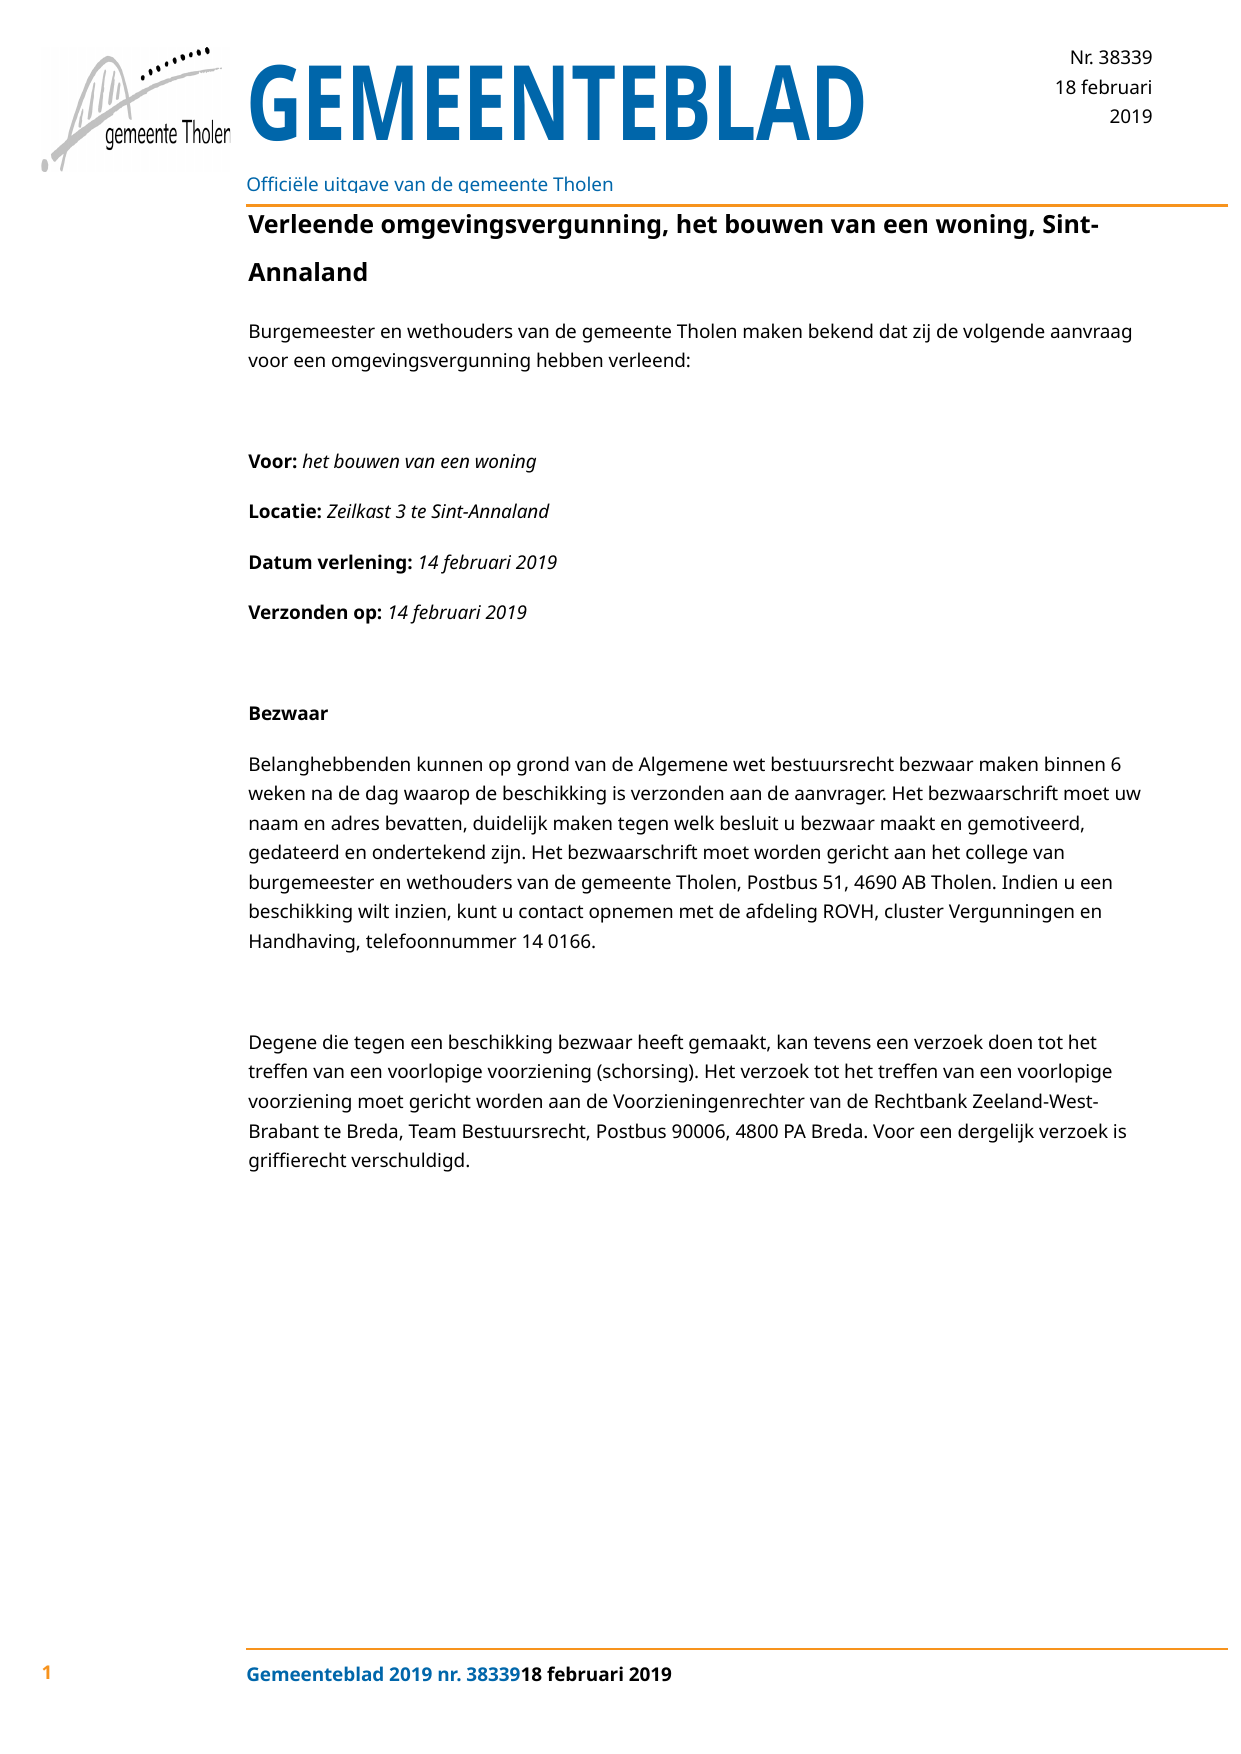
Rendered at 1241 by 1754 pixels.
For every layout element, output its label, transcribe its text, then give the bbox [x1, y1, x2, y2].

text Belanghebbenden kunnen op grond van de Algemene wet bestuursrecht bezwaar maken binnen 6 weken na de dag waarop de beschikking is verzonden aan de aanvrager. Het bezwaarschrift moet uw naam en adres bevatten, duidelijk maken tegen welk besluit u bezwaar maakt en gemotiveerd, gedateerd en ondertekend zijn. Het bezwaarschrift moet worden gericht aan het college van burgemeester en wethouders van de gemeente Tholen, Postbus 51, 4690 AB Tholen. Indien u een beschikking wilt inzien, kunt u contact opnemen met de afdeling ROVH, cluster Vergunningen en Handhaving, telefoonnummer 14 0166. [248, 751, 1152, 954]
text Verleende omgevingsvergunning, het bouwen van een woning, Sint-Annaland [248, 207, 1152, 288]
text Locatie: Zeilkast 3 te Sint-Annaland [248, 499, 1152, 524]
text Datum verlening: 14 februari 2019 [248, 549, 1152, 575]
text Voor: het bouwen van een woning [248, 448, 1152, 474]
text Burgemeester en wethouders van de gemeente Tholen maken bekend dat zij de volgende aanvraag voor een omgevingsvergunning hebben verleend: [248, 318, 1152, 373]
text Degene die tegen een beschikking bezwaar heeft gemaakt, kan tevens een verzoek doen tot het treffen van een voorlopige voorziening (schorsing). Het verzoek tot het treffen van een voorlopige voorziening moet gericht worden aan de Voorzieningenrechter van de Rechtbank Zeeland-West-Brabant te Breda, Team Bestuursrecht, Postbus 90006, 4800 PA Breda. Voor een dergelijk verzoek is griffierecht verschuldigd. [248, 1029, 1152, 1173]
text Bezwaar [248, 700, 1152, 726]
picture [41, 47, 231, 172]
text Verzonden op: 14 februari 2019 [248, 599, 1152, 625]
